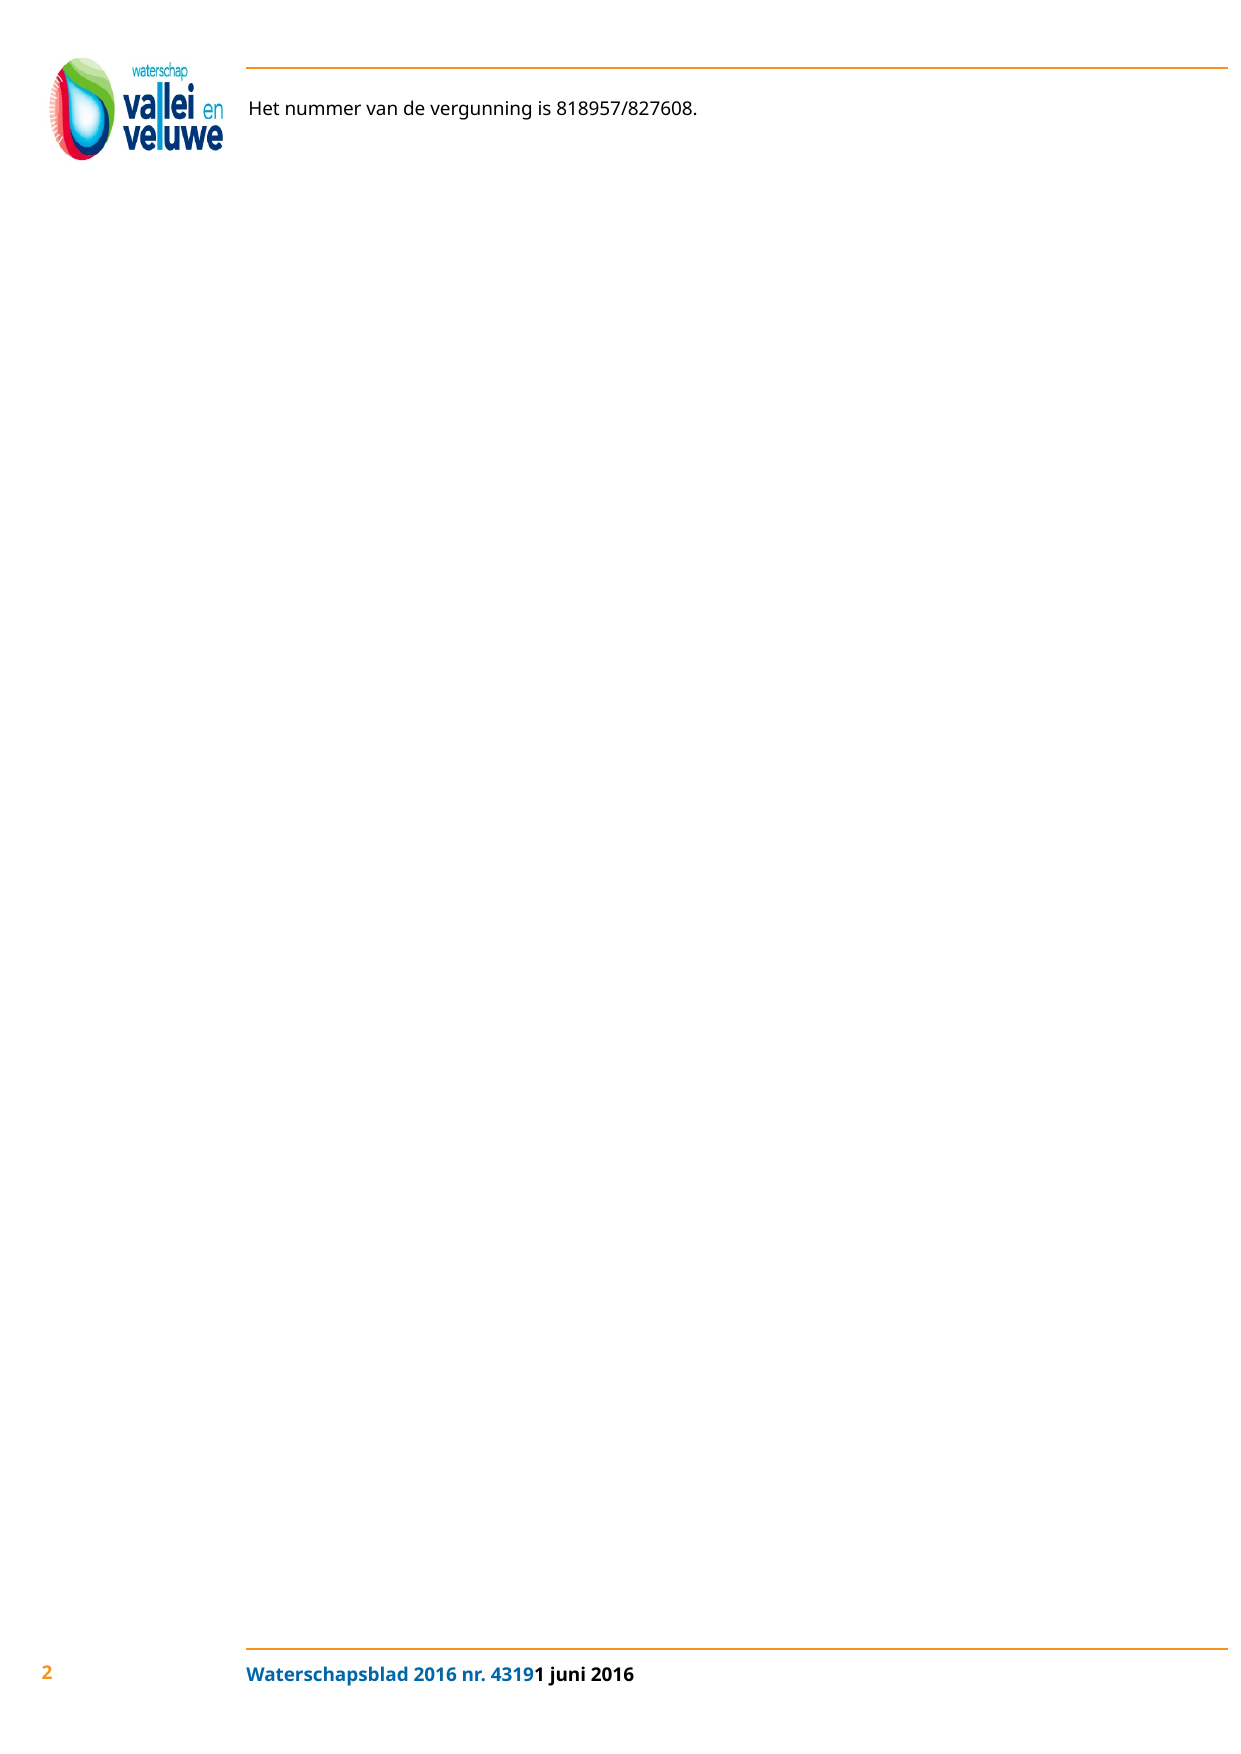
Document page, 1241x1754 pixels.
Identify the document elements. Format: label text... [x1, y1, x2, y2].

text Het nummer van de vergunning is 818957/827608. [248, 95, 1152, 121]
picture [41, 47, 231, 172]
